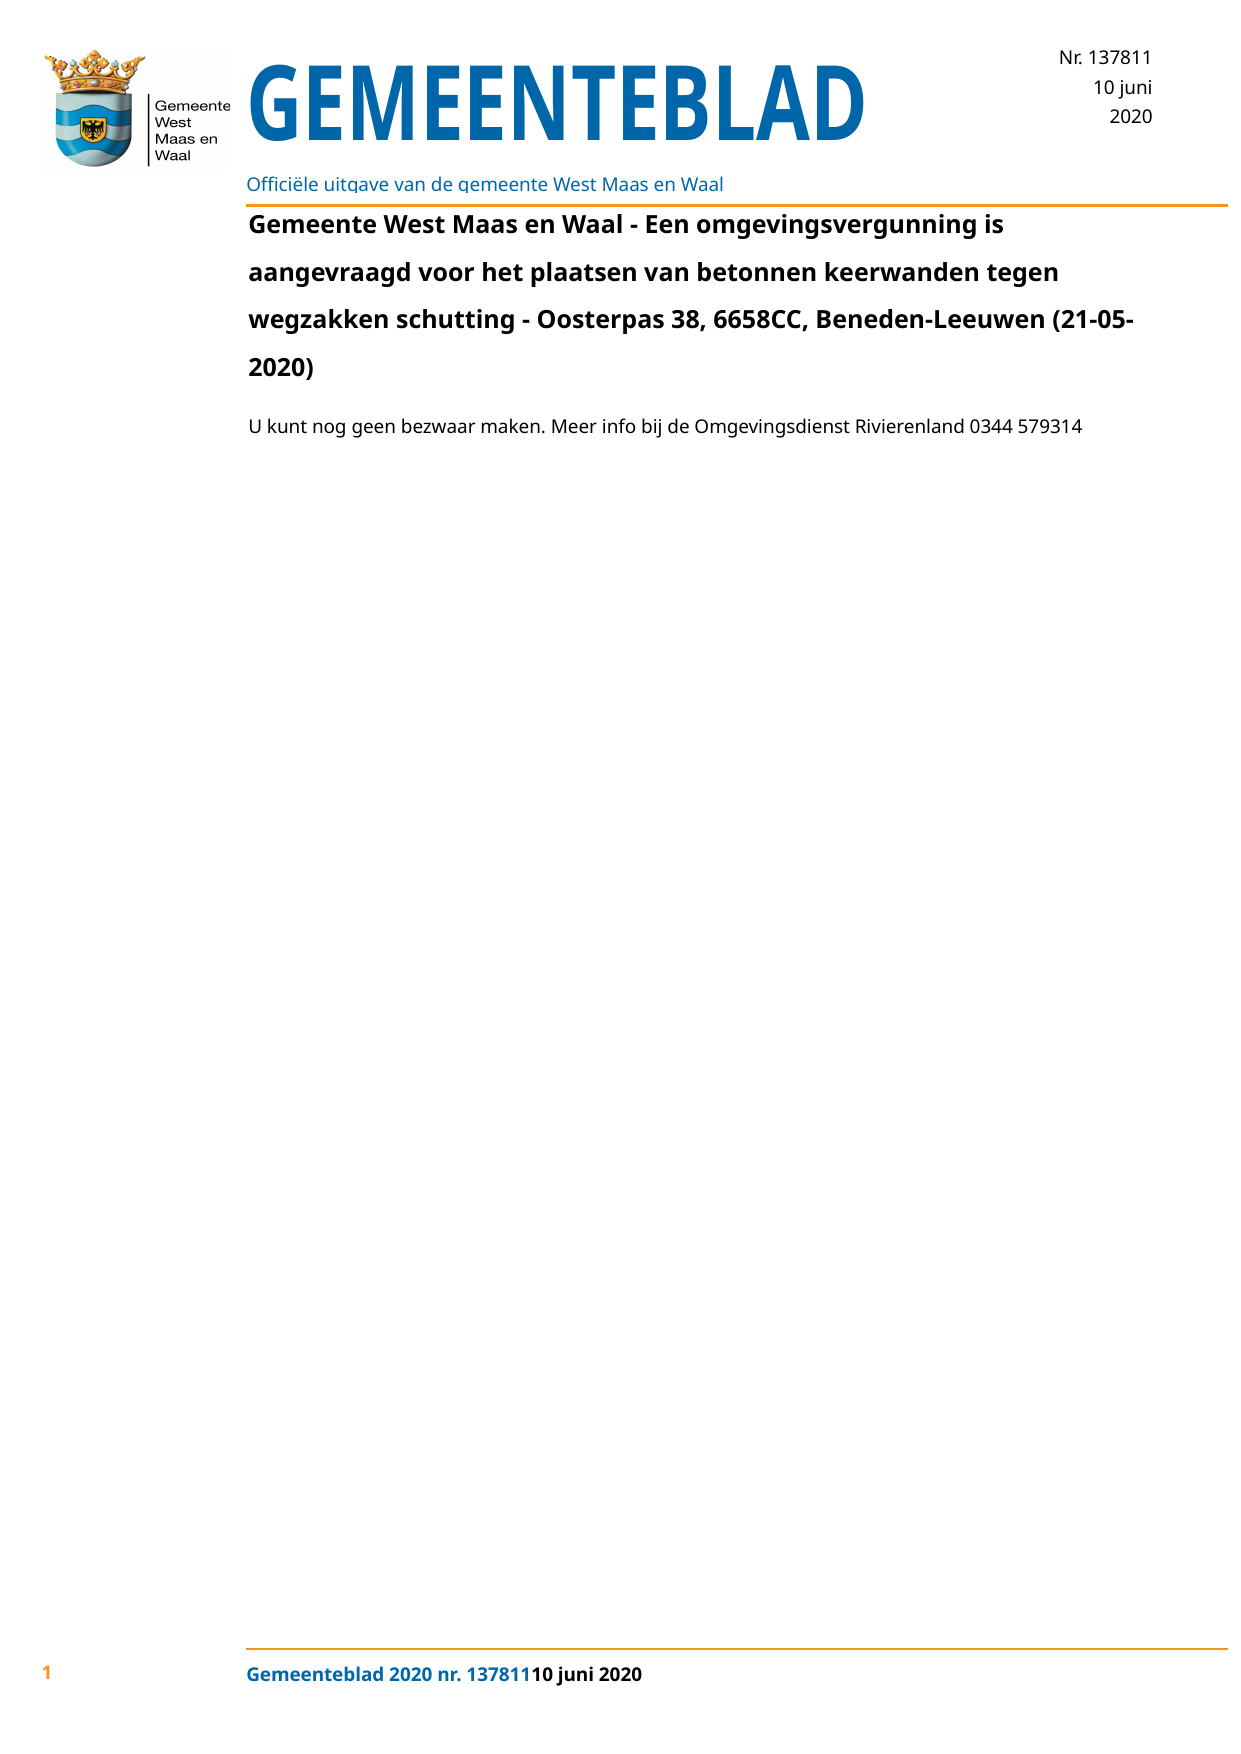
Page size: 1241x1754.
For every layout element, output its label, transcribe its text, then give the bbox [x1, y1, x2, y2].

picture [41, 47, 231, 172]
text Gemeente West Maas en Waal - Een omgevingsvergunning is aangevraagd voor het plaatsen van betonnen keerwanden tegen wegzakken schutting - Oosterpas 38, 6658CC, Beneden-Leeuwen (21-05-2020) [248, 207, 1152, 384]
text U kunt nog geen bezwaar maken. Meer info bij de Omgevingsdienst Rivierenland 0344 579314 [248, 413, 1152, 439]
